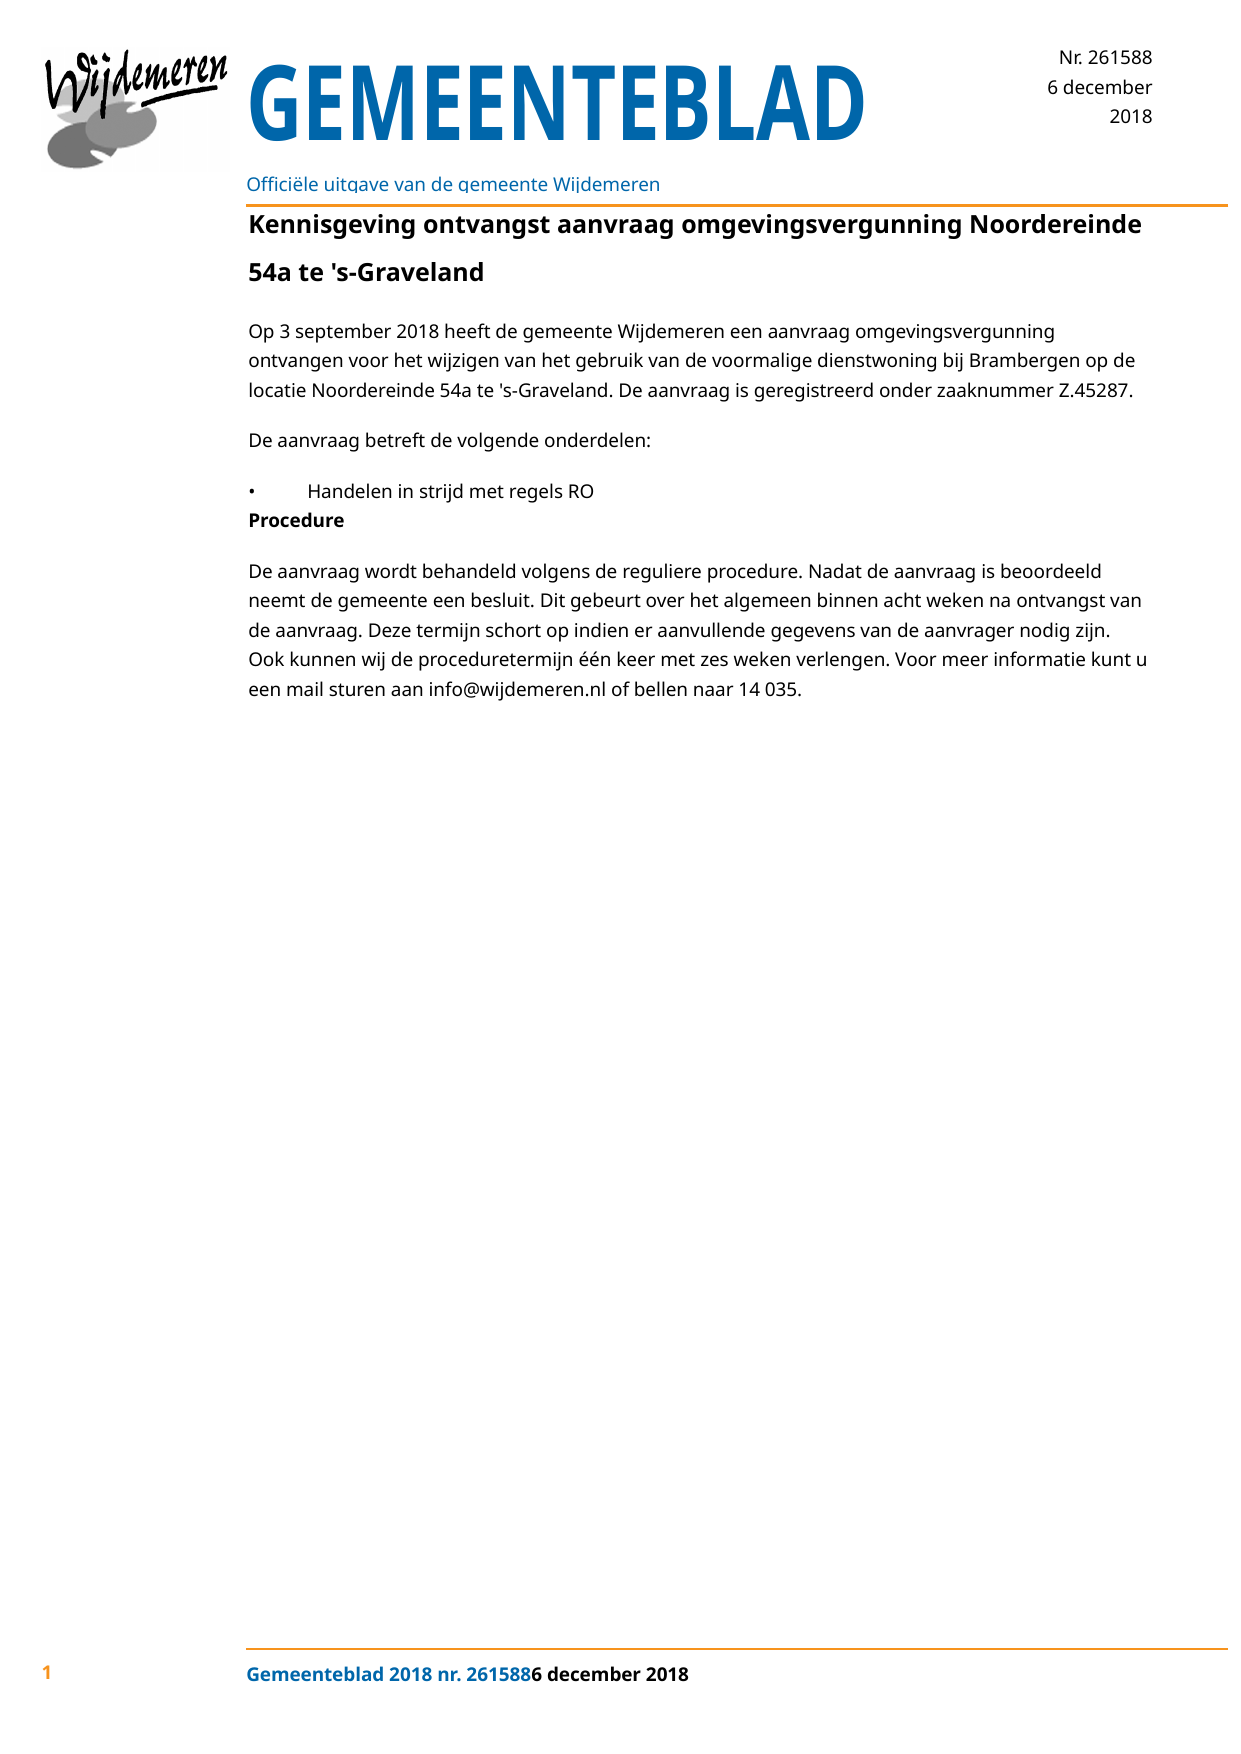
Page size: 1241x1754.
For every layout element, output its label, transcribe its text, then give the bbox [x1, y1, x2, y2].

text De aanvraag wordt behandeld volgens de reguliere procedure. Nadat de aanvraag is beoordeeld neemt de gemeente een besluit. Dit gebeurt over het algemeen binnen acht weken na ontvangst van de aanvraag. Deze termijn schort op indien er aanvullende gegevens van de aanvrager nodig zijn. Ook kunnen wij de proceduretermijn één keer met zes weken verlengen. Voor meer informatie kunt u een mail sturen aan info@wijdemeren.nl of bellen naar 14 035. [248, 558, 1152, 702]
picture [41, 47, 231, 172]
text Procedure [248, 507, 1152, 533]
text Op 3 september 2018 heeft de gemeente Wijdemeren een aanvraag omgevingsvergunning ontvangen voor het wijzigen van het gebruik van de voormalige dienstwoning bij Brambergen op de locatie Noordereinde 54a te 's-Graveland. De aanvraag is geregistreerd onder zaaknummer Z.45287. [248, 318, 1152, 403]
text De aanvraag betreft de volgende onderdelen: [248, 427, 1152, 453]
list Handelen in strijd met regels RO [248, 478, 1152, 504]
text Kennisgeving ontvangst aanvraag omgevingsvergunning Noordereinde 54a te 's-Graveland [248, 207, 1152, 288]
